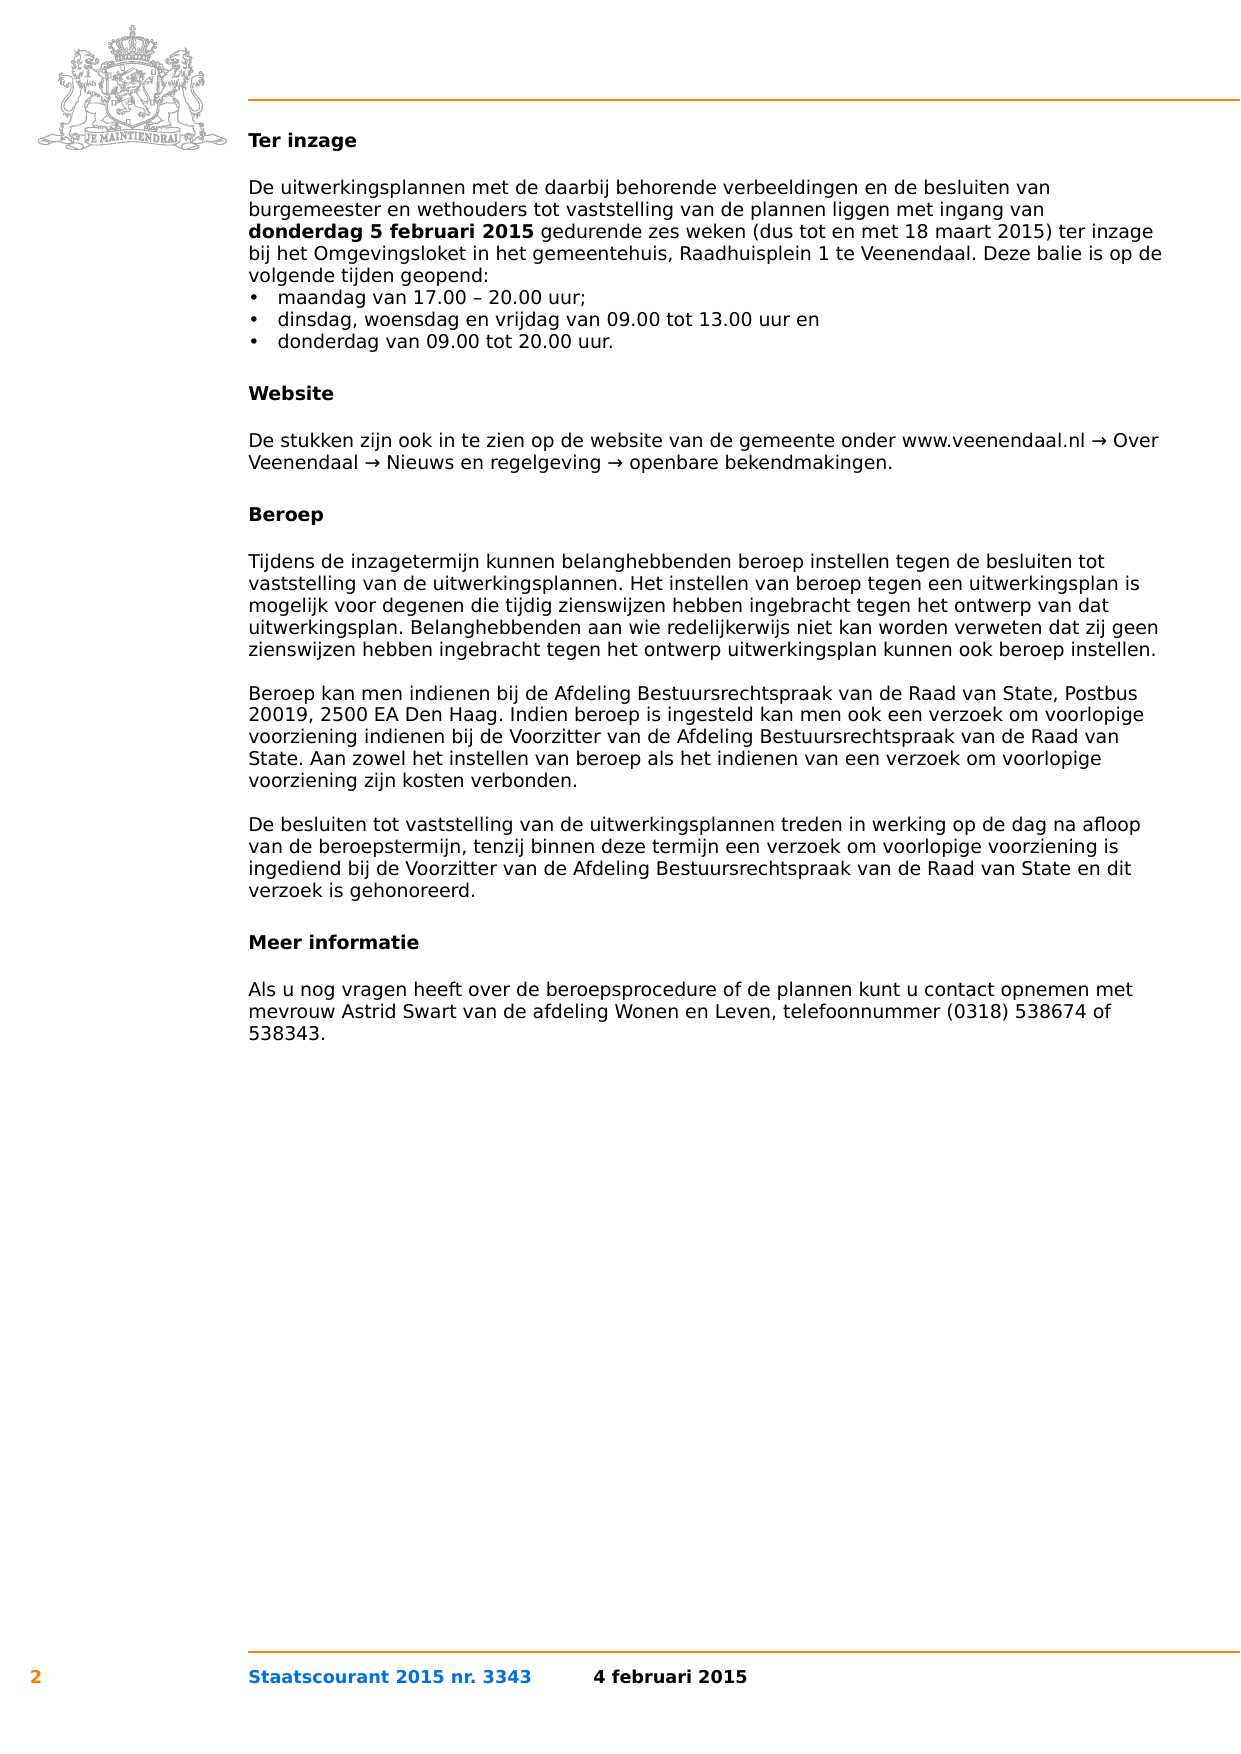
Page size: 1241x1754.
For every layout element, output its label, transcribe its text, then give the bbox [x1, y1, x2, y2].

subtitle Beroep [248, 504, 1163, 526]
text • maandag van 17.00 – 20.00 uur; [248, 287, 1163, 309]
text De stukken zijn ook in te zien op de website van de gemeente onder www.veenendaal.nl → Over Veenendaal → Nieuws en regelgeving → openbare bekendmakingen. [248, 430, 1163, 474]
text De uitwerkingsplannen met de daarbij behorende verbeeldingen en de besluiten van burgemeester en wethouders tot vaststelling van de plannen liggen met ingang van donderdag 5 februari 2015 gedurende zes weken (dus tot en met 18 maart 2015) ter inzage bij het Omgevingsloket in het gemeentehuis, Raadhuisplein 1 te Veenendaal. Deze balie is op de volgende tijden geopend: [248, 177, 1163, 287]
text Tijdens de inzagetermijn kunnen belanghebbenden beroep instellen tegen de besluiten tot vaststelling van de uitwerkingsplannen. Het instellen van beroep tegen een uitwerkingsplan is mogelijk voor degenen die tijdig zienswijzen hebben ingebracht tegen het ontwerp van dat uitwerkingsplan. Belanghebbenden aan wie redelijkerwijs niet kan worden verweten dat zij geen zienswijzen hebben ingebracht tegen het ontwerp uitwerkingsplan kunnen ook beroep instellen. [248, 551, 1163, 661]
picture [38, 25, 227, 150]
text Beroep kan men indienen bij de Afdeling Bestuursrechtspraak van de Raad van State, Postbus 20019, 2500 EA Den Haag. Indien beroep is ingesteld kan men ook een verzoek om voorlopige voorziening indienen bij de Voorzitter van de Afdeling Bestuursrechtspraak van de Raad van State. Aan zowel het instellen van beroep als het indienen van een verzoek om voorlopige voorziening zijn kosten verbonden. [248, 682, 1163, 792]
text De besluiten tot vaststelling van de uitwerkingsplannen treden in werking op de dag na afloop van de beroepstermijn, tenzij binnen deze termijn een verzoek om voorlopige voorziening is ingediend bij de Voorzitter van de Afdeling Bestuursrechtspraak van de Raad van State en dit verzoek is gehonoreerd. [248, 814, 1163, 902]
text Als u nog vragen heeft over de beroepsprocedure of de plannen kunt u contact opnemen met mevrouw Astrid Swart van de afdeling Wonen en Leven, telefoonnummer (0318) 538674 of 538343. [248, 979, 1163, 1045]
subtitle Ter inzage [248, 130, 1163, 152]
subtitle Meer informatie [248, 932, 1163, 954]
text • dinsdag, woensdag en vrijdag van 09.00 tot 13.00 uur en [248, 309, 1163, 331]
text • donderdag van 09.00 tot 20.00 uur. [248, 331, 1163, 353]
subtitle Website [248, 383, 1163, 405]
